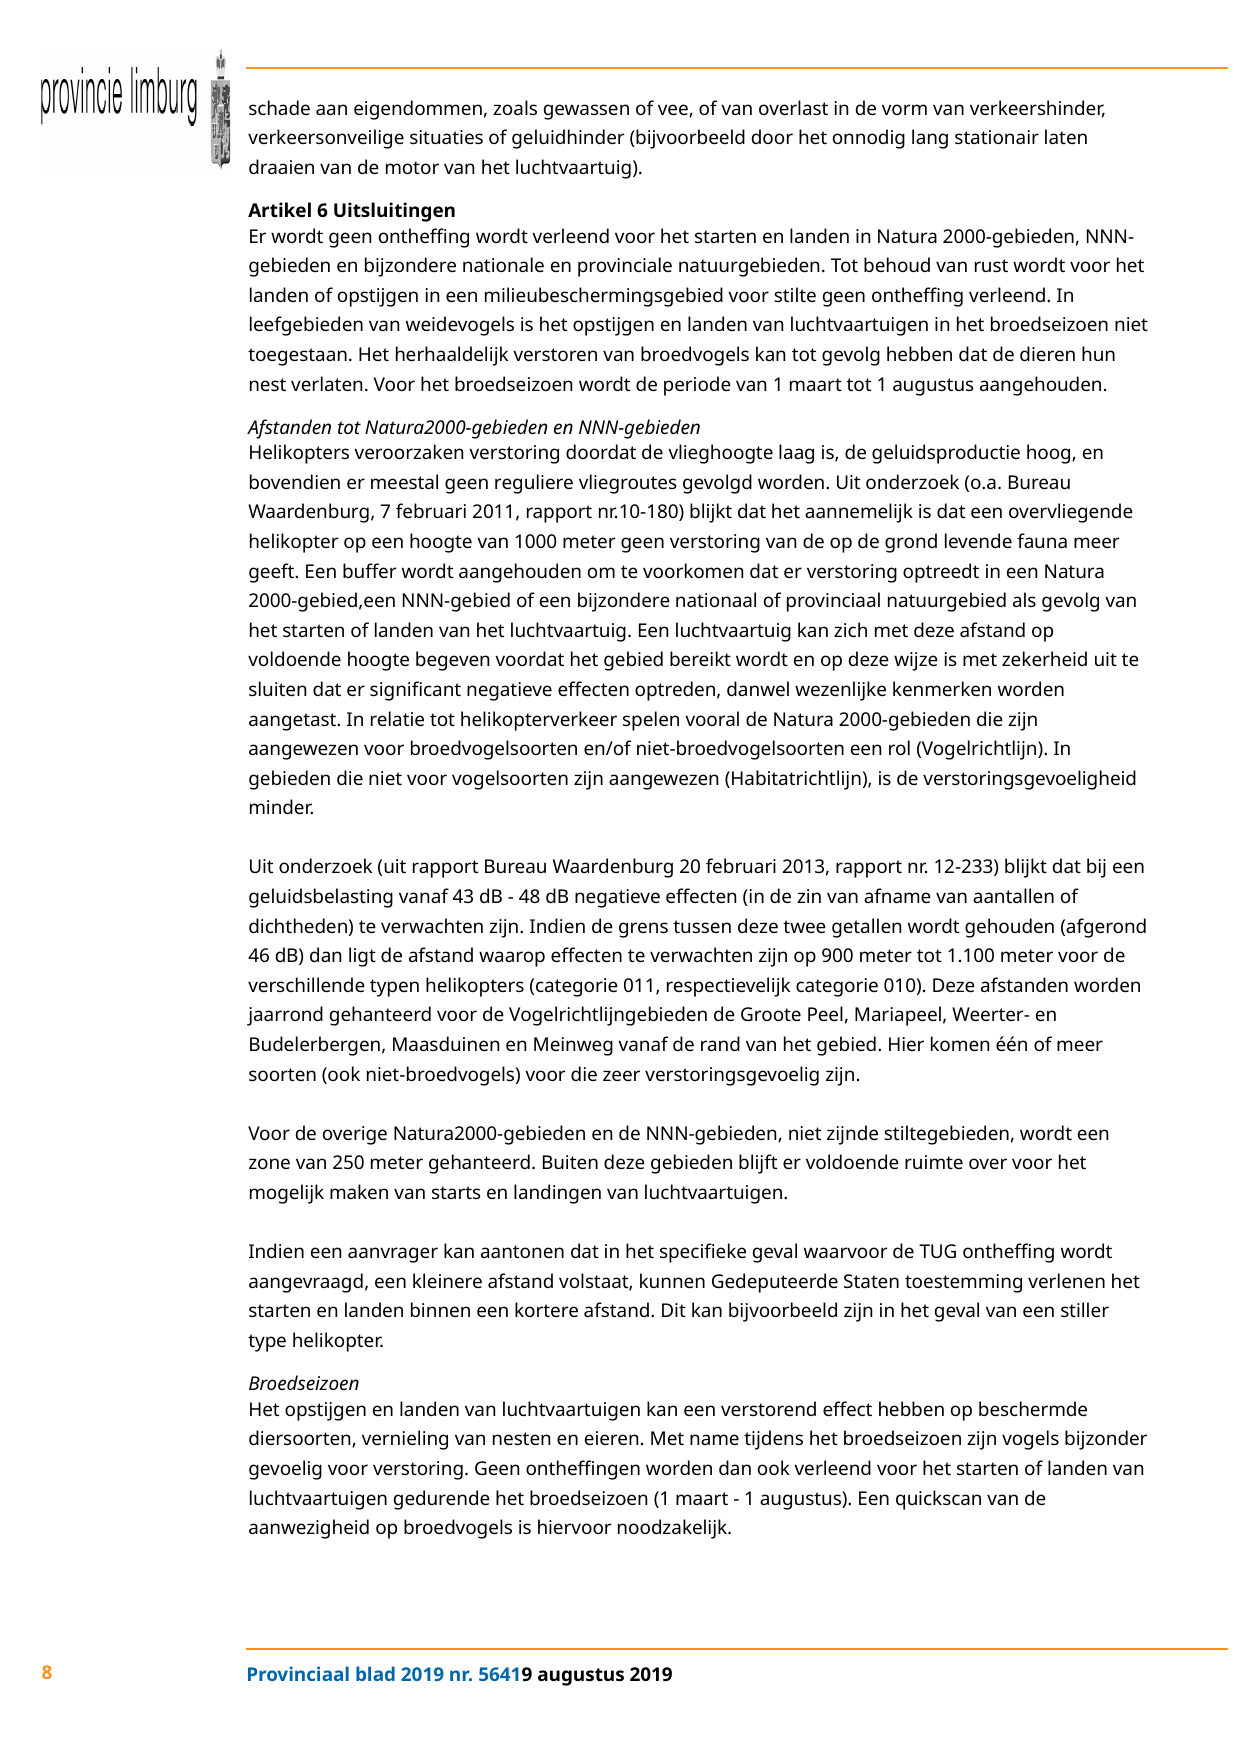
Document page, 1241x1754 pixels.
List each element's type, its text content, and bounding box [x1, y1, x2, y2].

text Het opstijgen en landen van luchtvaartuigen kan een verstorend effect hebben op beschermde diersoorten, vernieling van nesten en eieren. Met name tijdens het broedseizoen zijn vogels bijzonder gevoelig voor verstoring. Geen ontheffingen worden dan ook verleend voor het starten of landen van luchtvaartuigen gedurende het broedseizoen (1 maart - 1 augustus). Een quickscan van de aanwezigheid op broedvogels is hiervoor noodzakelijk. [248, 1396, 1152, 1540]
picture [41, 47, 231, 172]
text Indien een aanvrager kan aantonen dat in het specifieke geval waarvoor de TUG ontheffing wordt aangevraagd, een kleinere afstand volstaat, kunnen Gedeputeerde Staten toestemming verlenen het starten en landen binnen een kortere afstand. Dit kan bijvoorbeeld zijn in het geval van een stiller type helikopter. [248, 1238, 1152, 1353]
text schade aan eigendommen, zoals gewassen of vee, of van overlast in de vorm van verkeershinder, verkeersonveilige situaties of geluidhinder (bijvoorbeeld door het onnodig lang stationair laten draaien van de motor van het luchtvaartuig). [248, 95, 1152, 180]
text Artikel 6 Uitsluitingen [248, 197, 1152, 223]
text Er wordt geen ontheffing wordt verleend voor het starten en landen in Natura 2000-gebieden, NNN-gebieden en bijzondere nationale en provinciale natuurgebieden. Tot behoud van rust wordt voor het landen of opstijgen in een milieubeschermingsgebied voor stilte geen ontheffing verleend. In leefgebieden van weidevogels is het opstijgen en landen van luchtvaartuigen in het broedseizoen niet toegestaan. Het herhaaldelijk verstoren van broedvogels kan tot gevolg hebben dat de dieren hun nest verlaten. Voor het broedseizoen wordt de periode van 1 maart tot 1 augustus aangehouden. [248, 223, 1152, 396]
text Uit onderzoek (uit rapport Bureau Waardenburg 20 februari 2013, rapport nr. 12-233) blijkt dat bij een geluidsbelasting vanaf 43 dB - 48 dB negatieve effecten (in de zin van afname van aantallen of dichtheden) te verwachten zijn. Indien de grens tussen deze twee getallen wordt gehouden (afgerond 46 dB) dan ligt de afstand waarop effecten te verwachten zijn op 900 meter tot 1.100 meter voor de verschillende typen helikopters (categorie 011, respectievelijk categorie 010). Deze afstanden worden jaarrond gehanteerd voor de Vogelrichtlijngebieden de Groote Peel, Mariapeel, Weerter- en Budelerbergen, Maasduinen en Meinweg vanaf de rand van het gebied. Hier komen één of meer soorten (ook niet-broedvogels) voor die zeer verstoringsgevoelig zijn. [248, 854, 1152, 1087]
text Voor de overige Natura2000-gebieden en de NNN-gebieden, niet zijnde stiltegebieden, wordt een zone van 250 meter gehanteerd. Buiten deze gebieden blijft er voldoende ruimte over voor het mogelijk maken van starts en landingen van luchtvaartuigen. [248, 1120, 1152, 1205]
text Helikopters veroorzaken verstoring doordat de vlieghoogte laag is, de geluidsproductie hoog, en bovendien er meestal geen reguliere vliegroutes gevolgd worden. Uit onderzoek (o.a. Bureau Waardenburg, 7 februari 2011, rapport nr.10-180) blijkt dat het aannemelijk is dat een overvliegende helikopter op een hoogte van 1000 meter geen verstoring van de op de grond levende fauna meer geeft. Een buffer wordt aangehouden om te voorkomen dat er verstoring optreedt in een Natura 2000-gebied,een NNN-gebied of een bijzondere nationaal of provinciaal natuurgebied als gevolg van het starten of landen van het luchtvaartuig. Een luchtvaartuig kan zich met deze afstand op voldoende hoogte begeven voordat het gebied bereikt wordt en op deze wijze is met zekerheid uit te sluiten dat er significant negatieve effecten optreden, danwel wezenlijke kenmerken worden aangetast. In relatie tot helikopterverkeer spelen vooral de Natura 2000-gebieden die zijn aangewezen voor broedvogelsoorten en/of niet-broedvogelsoorten een rol (Vogelrichtlijn). In gebieden die niet voor vogelsoorten zijn aangewezen (Habitatrichtlijn), is de verstoringsgevoeligheid minder. [248, 439, 1152, 820]
text Broedseizoen [248, 1370, 1152, 1396]
text Afstanden tot Natura2000-gebieden en NNN-gebieden [248, 414, 1152, 439]
